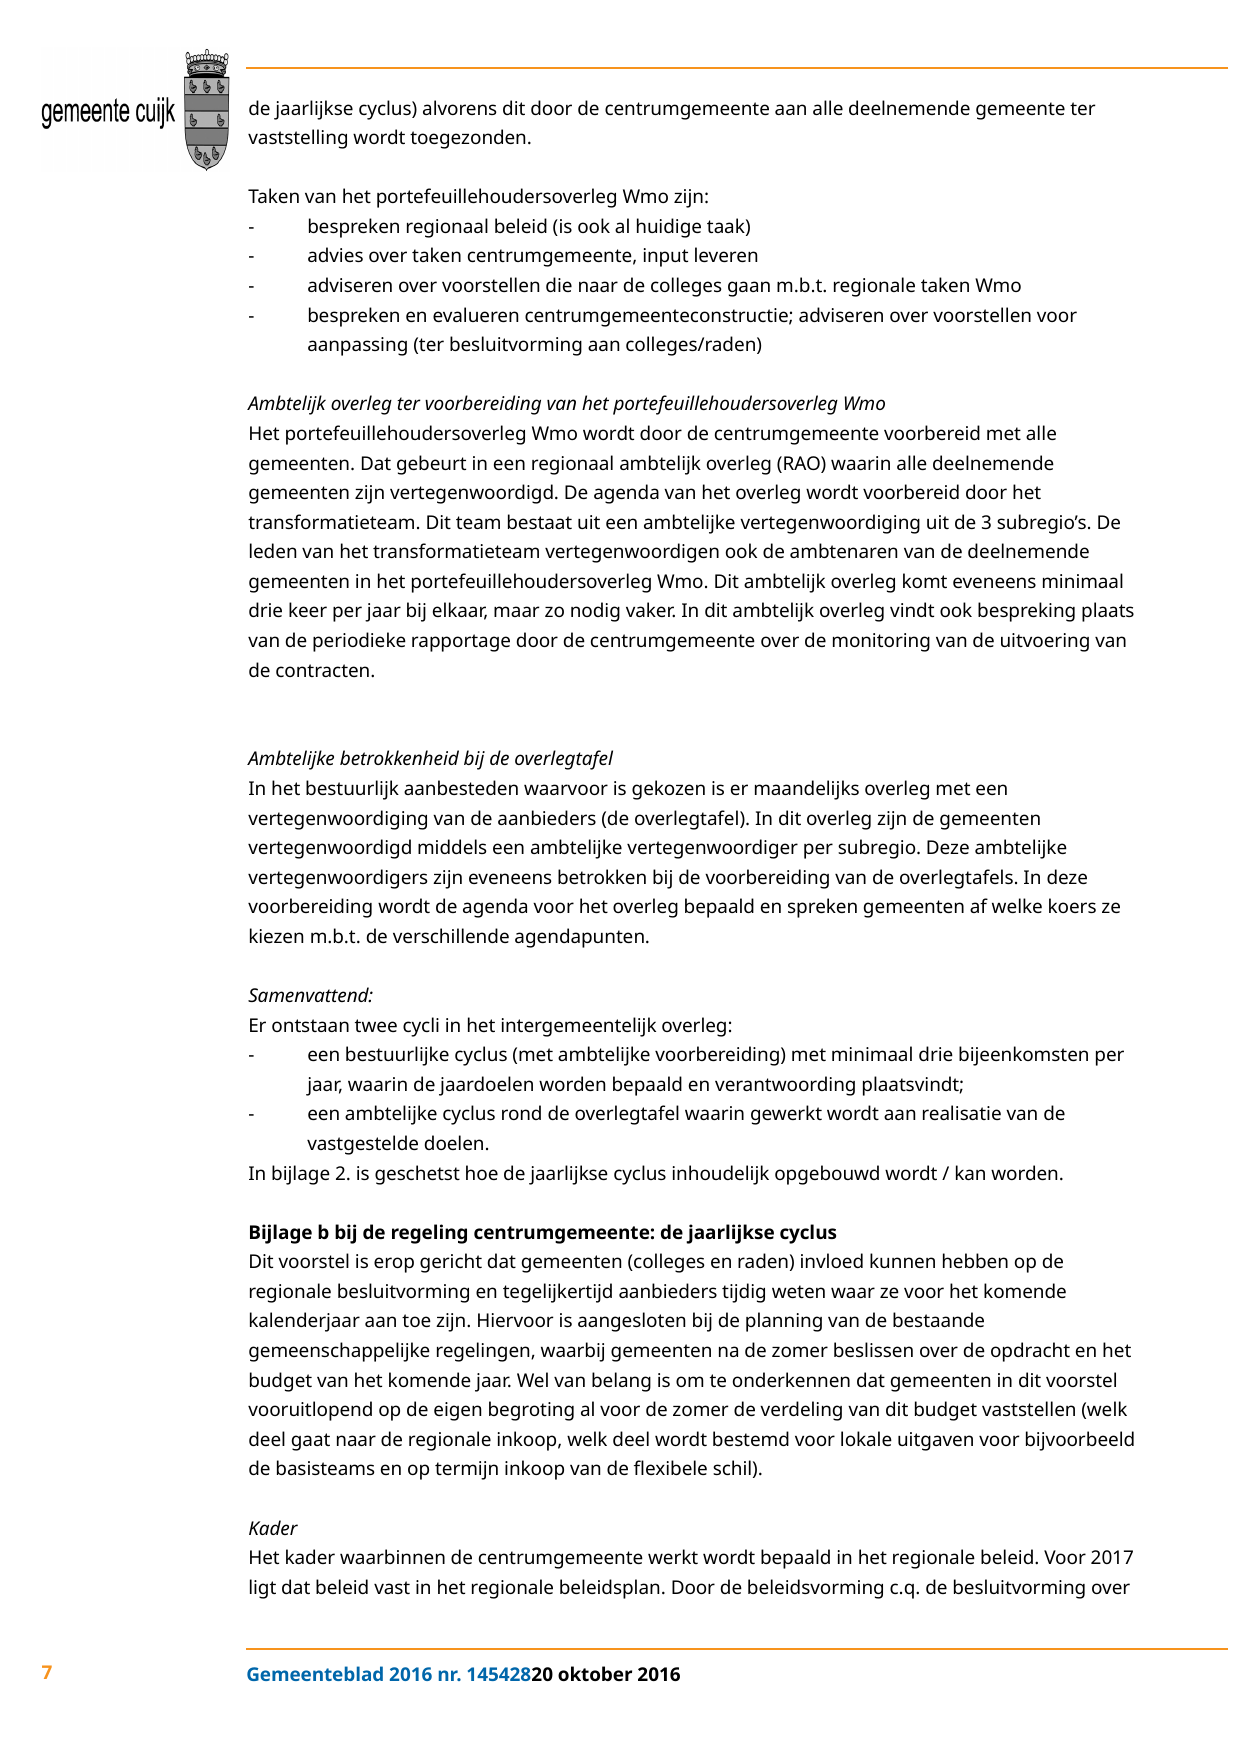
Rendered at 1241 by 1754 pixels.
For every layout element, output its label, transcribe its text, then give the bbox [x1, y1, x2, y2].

text Ambtelijke betrokkenheid bij de overlegtafel [248, 746, 1152, 771]
text Kader [248, 1515, 1152, 1541]
text In het bestuurlijk aanbesteden waarvoor is gekozen is er maandelijks overleg met een vertegenwoordiging van de aanbieders (de overlegtafel). In dit overleg zijn de gemeenten vertegenwoordigd middels een ambtelijke vertegenwoordiger per subregio. Deze ambtelijke vertegenwoordigers zijn eveneens betrokken bij de voorbereiding van de overlegtafels. In deze voorbereiding wordt de agenda voor het overleg bepaald en spreken gemeenten af welke koers ze kiezen m.b.t. de verschillende agendapunten. [248, 775, 1152, 949]
text Bijlage b bij de regeling centrumgemeente: de jaarlijkse cyclus [248, 1219, 1152, 1245]
text Het portefeuillehoudersoverleg Wmo wordt door de centrumgemeente voorbereid met alle gemeenten. Dat gebeurt in een regionaal ambtelijk overleg (RAO) waarin alle deelnemende gemeenten zijn vertegenwoordigd. De agenda van het overleg wordt voorbereid door het transformatieteam. Dit team bestaat uit een ambtelijke vertegenwoordiging uit de 3 subregio’s. De leden van het transformatieteam vertegenwoordigen ook de ambtenaren van de deelnemende gemeenten in het portefeuillehoudersoverleg Wmo. Dit ambtelijk overleg komt eveneens minimaal drie keer per jaar bij elkaar, maar zo nodig vaker. In dit ambtelijk overleg vindt ook bespreking plaats van de periodieke rapportage door de centrumgemeente over de monitoring van de uitvoering van de contracten. [248, 420, 1152, 683]
list een ambtelijke cyclus rond de overlegtafel waarin gewerkt wordt aan realisatie van de vastgestelde doelen. [248, 1101, 1152, 1156]
list bespreken en evalueren centrumgemeenteconstructie; adviseren over voorstellen voor aanpassing (ter besluitvorming aan colleges/raden) [248, 302, 1152, 357]
list advies over taken centrumgemeente, input leveren [248, 243, 1152, 268]
picture [41, 47, 231, 172]
text Taken van het portefeuillehoudersoverleg Wmo zijn: [248, 183, 1152, 209]
list adviseren over voorstellen die naar de colleges gaan m.b.t. regionale taken Wmo [248, 272, 1152, 298]
text Het kader waarbinnen de centrumgemeente werkt wordt bepaald in het regionale beleid. Voor 2017 ligt dat beleid vast in het regionale beleidsplan. Door de beleidsvorming c.q. de besluitvorming over [248, 1544, 1152, 1600]
text In bijlage 2. is geschetst hoe de jaarlijkse cyclus inhoudelijk opgebouwd wordt / kan worden. [248, 1160, 1152, 1186]
text Er ontstaan twee cycli in het intergemeentelijk overleg: [248, 1012, 1152, 1038]
text de jaarlijkse cyclus) alvorens dit door de centrumgemeente aan alle deelnemende gemeente ter vaststelling wordt toegezonden. [248, 95, 1152, 150]
list bespreken regionaal beleid (is ook al huidige taak) [248, 213, 1152, 239]
text Ambtelijk overleg ter voorbereiding van het portefeuillehoudersoverleg Wmo [248, 391, 1152, 416]
text Samenvattend: [248, 982, 1152, 1008]
text Dit voorstel is erop gericht dat gemeenten (colleges en raden) invloed kunnen hebben op de regionale besluitvorming en tegelijkertijd aanbieders tijdig weten waar ze voor het komende kalenderjaar aan toe zijn. Hiervoor is aangesloten bij de planning van de bestaande gemeenschappelijke regelingen, waarbij gemeenten na de zomer beslissen over de opdracht en het budget van het komende jaar. Wel van belang is om te onderkennen dat gemeenten in dit voorstel vooruitlopend op de eigen begroting al voor de zomer de verdeling van dit budget vaststellen (welk deel gaat naar de regionale inkoop, welk deel wordt bestemd voor lokale uitgaven voor bijvoorbeeld de basisteams en op termijn inkoop van de flexibele schil). [248, 1248, 1152, 1481]
list een bestuurlijke cyclus (met ambtelijke voorbereiding) met minimaal drie bijeenkomsten per jaar, waarin de jaardoelen worden bepaald en verantwoording plaatsvindt; [248, 1041, 1152, 1097]
